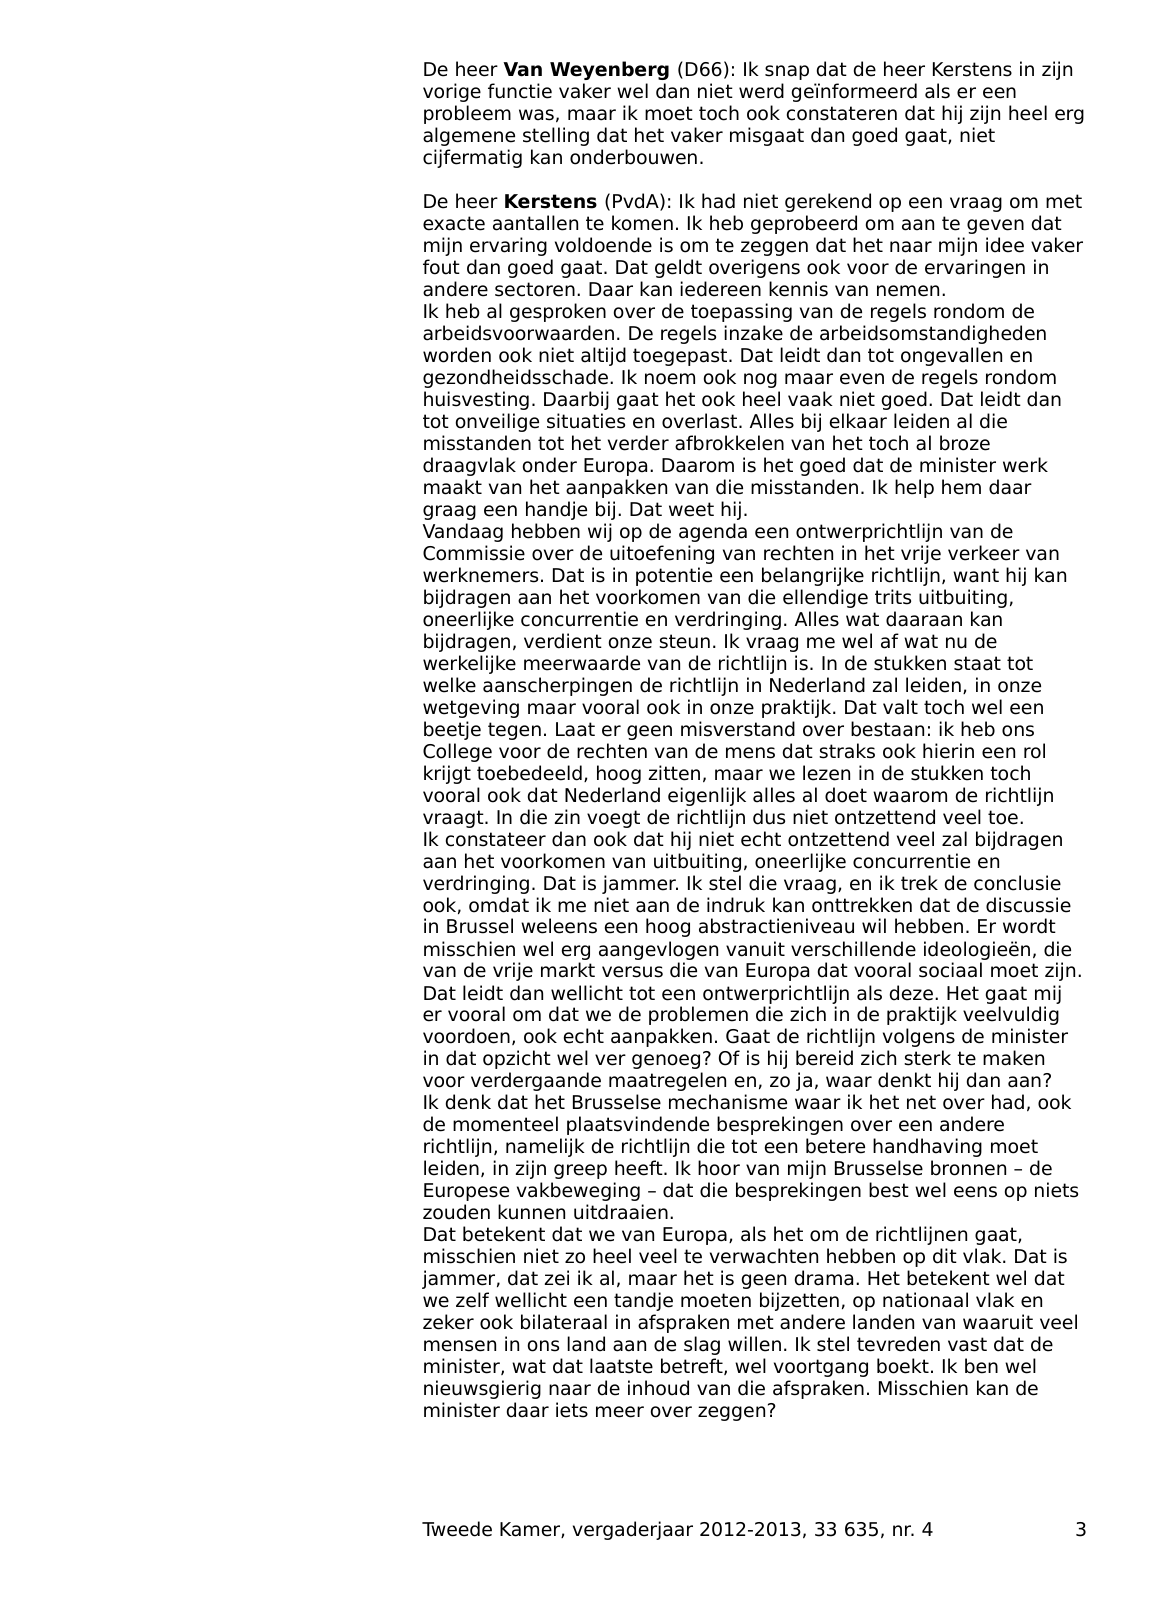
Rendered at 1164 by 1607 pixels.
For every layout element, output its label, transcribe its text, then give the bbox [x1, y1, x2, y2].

text Ik constateer dan ook dat hij niet echt ontzettend veel zal bijdragen aan het voorkomen van uitbuiting, oneerlijke concurrentie en verdringing. Dat is jammer. Ik stel die vraag, en ik trek de conclusie ook, omdat ik me niet aan de indruk kan onttrekken dat de discussie in Brussel weleens een hoog abstractieniveau wil hebben. Er wordt misschien wel erg aangevlogen vanuit verschillende ideologieën, die van de vrije markt versus die van Europa dat vooral sociaal moet zijn. Dat leidt dan wellicht tot een ontwerprichtlijn als deze. Het gaat mij er vooral om dat we de problemen die zich in de praktijk veelvuldig voordoen, ook echt aanpakken. Gaat de richtlijn volgens de minister in dat opzicht wel ver genoeg? Of is hij bereid zich sterk te maken voor verdergaande maatregelen en, zo ja, waar denkt hij dan aan? [422, 828, 1087, 1092]
text De heer Kerstens (PvdA): Ik had niet gerekend op een vraag om met exacte aantallen te komen. Ik heb geprobeerd om aan te geven dat mijn ervaring voldoende is om te zeggen dat het naar mijn idee vaker fout dan goed gaat. Dat geldt overigens ook voor de ervaringen in andere sectoren. Daar kan iedereen kennis van nemen. [422, 191, 1087, 301]
text Vandaag hebben wij op de agenda een ontwerprichtlijn van de Commissie over de uitoefening van rechten in het vrije verkeer van werknemers. Dat is in potentie een belangrijke richtlijn, want hij kan bijdragen aan het voorkomen van die ellendige trits uitbuiting, oneerlijke concurrentie en verdringing. Alles wat daaraan kan bijdragen, verdient onze steun. Ik vraag me wel af wat nu de werkelijke meerwaarde van de richtlijn is. In de stukken staat tot welke aanscherpingen de richtlijn in Nederland zal leiden, in onze wetgeving maar vooral ook in onze praktijk. Dat valt toch wel een beetje tegen. Laat er geen misverstand over bestaan: ik heb ons College voor de rechten van de mens dat straks ook hierin een rol krijgt toebedeeld, hoog zitten, maar we lezen in de stukken toch vooral ook dat Nederland eigenlijk alles al doet waarom de richtlijn vraagt. In die zin voegt de richtlijn dus niet ontzettend veel toe. [422, 521, 1087, 828]
text Dat betekent dat we van Europa, als het om de richtlijnen gaat, misschien niet zo heel veel te verwachten hebben op dit vlak. Dat is jammer, dat zei ik al, maar het is geen drama. Het betekent wel dat we zelf wellicht een tandje moeten bijzetten, op nationaal vlak en zeker ook bilateraal in afspraken met andere landen van waaruit veel mensen in ons land aan de slag willen. Ik stel tevreden vast dat de minister, wat dat laatste betreft, wel voortgang boekt. Ik ben wel nieuwsgierig naar de inhoud van die afspraken. Misschien kan de minister daar iets meer over zeggen? [422, 1224, 1087, 1422]
text Ik denk dat het Brusselse mechanisme waar ik het net over had, ook de momenteel plaatsvindende besprekingen over een andere richtlijn, namelijk de richtlijn die tot een betere handhaving moet leiden, in zijn greep heeft. Ik hoor van mijn Brusselse bronnen – de Europese vakbeweging – dat die besprekingen best wel eens op niets zouden kunnen uitdraaien. [422, 1092, 1087, 1224]
text De heer Van Weyenberg (D66): Ik snap dat de heer Kerstens in zijn vorige functie vaker wel dan niet werd geïnformeerd als er een probleem was, maar ik moet toch ook constateren dat hij zijn heel erg algemene stelling dat het vaker misgaat dan goed gaat, niet cijfermatig kan onderbouwen. [422, 59, 1087, 169]
text Ik heb al gesproken over de toepassing van de regels rondom de arbeidsvoorwaarden. De regels inzake de arbeidsomstandigheden worden ook niet altijd toegepast. Dat leidt dan tot ongevallen en gezondheidsschade. Ik noem ook nog maar even de regels rondom huisvesting. Daarbij gaat het ook heel vaak niet goed. Dat leidt dan tot onveilige situaties en overlast. Alles bij elkaar leiden al die misstanden tot het verder afbrokkelen van het toch al broze draagvlak onder Europa. Daarom is het goed dat de minister werk maakt van het aanpakken van die misstanden. Ik help hem daar graag een handje bij. Dat weet hij. [422, 301, 1087, 521]
